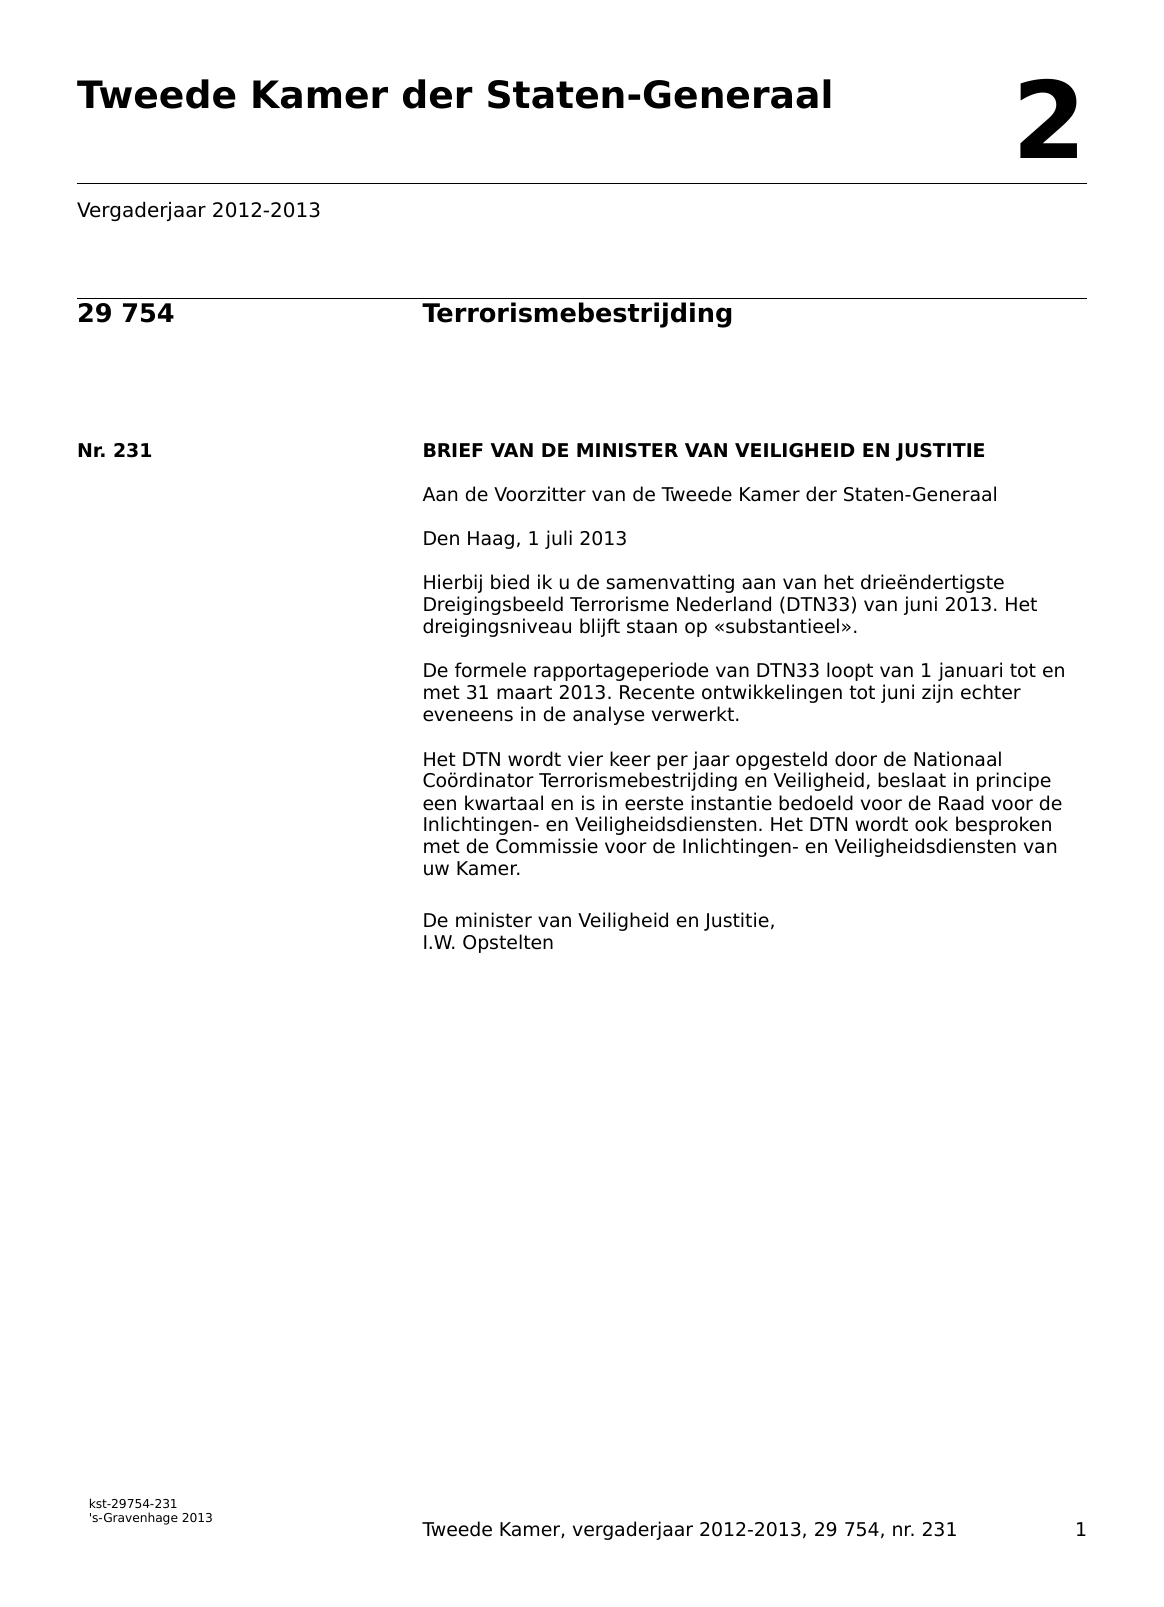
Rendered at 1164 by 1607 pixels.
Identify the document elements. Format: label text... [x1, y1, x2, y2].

text Aan de Voorzitter van de Tweede Kamer der Staten-Generaal [422, 484, 1087, 506]
text De formele rapportageperiode van DTN33 loopt van 1 januari tot en met 31 maart 2013. Recente ontwikkelingen tot juni zijn echter eveneens in de analyse verwerkt. [422, 660, 1087, 726]
text 's-Gravenhage 2013 [88, 1511, 323, 1525]
text kst-29754-231 [88, 1497, 323, 1511]
subtitle 29 754 Terrorismebestrijding [77, 299, 1087, 329]
table_header 2 [886, 59, 1087, 183]
table_cell Vergaderjaar 2012-2013 [77, 184, 1087, 298]
text Hierbij bied ik u de samenvatting aan van het drieëndertigste Dreigingsbeeld Terrorisme Nederland (DTN33) van juni 2013. Het dreigingsniveau blijft staan op «substantieel». [422, 572, 1087, 638]
table_header Tweede Kamer der Staten-Generaal [77, 59, 886, 183]
text Het DTN wordt vier keer per jaar opgesteld door de Nationaal Coördinator Terrorismebestrijding en Veiligheid, beslaat in principe een kwartaal en is in eerste instantie bedoeld voor de Raad voor de Inlichtingen- en Veiligheidsdiensten. Het DTN wordt ook besproken met de Commissie voor de Inlichtingen- en Veiligheidsdiensten van uw Kamer. [422, 748, 1087, 880]
text Den Haag, 1 juli 2013 [422, 528, 1087, 550]
subtitle Nr. 231 BRIEF VAN DE MINISTER VAN VEILIGHEID EN JUSTITIE [77, 440, 1087, 462]
text De minister van Veiligheid en Justitie, I.W. Opstelten [422, 910, 1087, 954]
